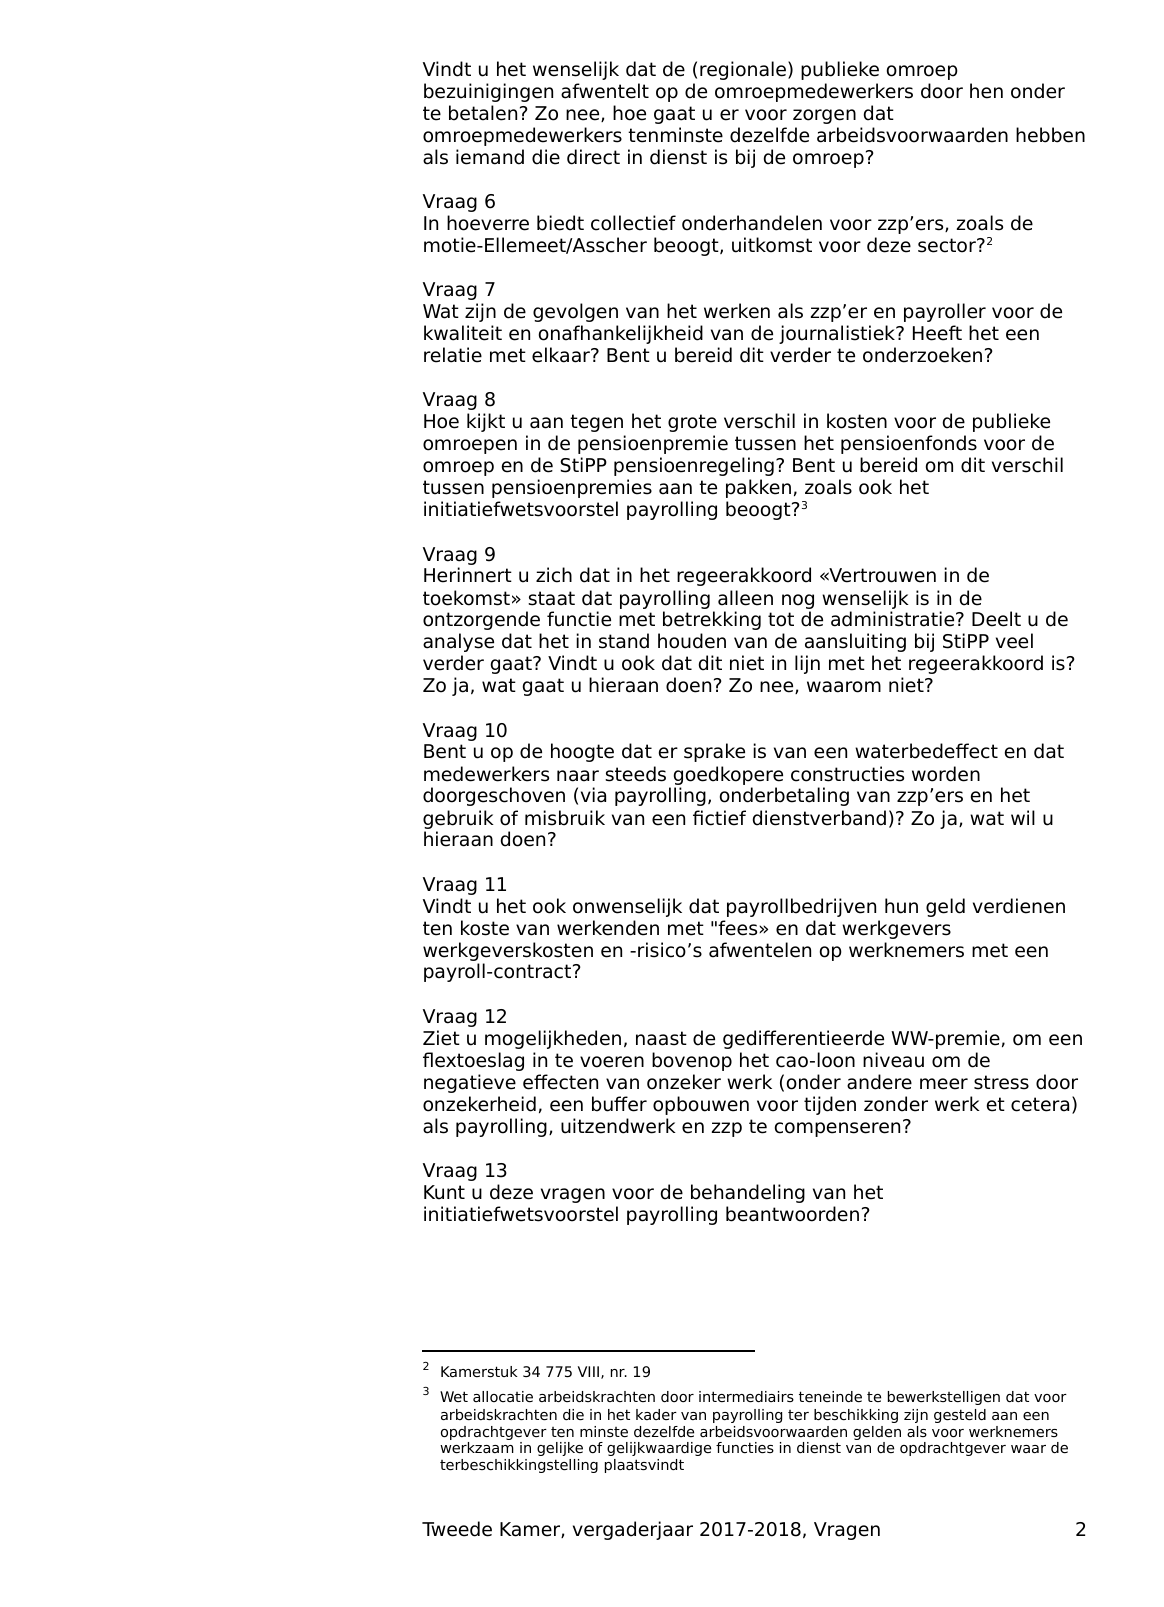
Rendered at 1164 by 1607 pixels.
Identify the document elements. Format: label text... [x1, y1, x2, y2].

text Hoe kijkt u aan tegen het grote verschil in kosten voor de publieke omroepen in de pensioenpremie tussen het pensioenfonds voor de omroep en de StiPP pensioenregeling? Bent u bereid om dit verschil tussen pensioenpremies aan te pakken, zoals ook het initiatiefwetsvoorstel payrolling beoogt? [422, 411, 1087, 521]
text Wet allocatie arbeidskrachten door intermediairs teneinde te bewerkstelligen dat voor arbeidskrachten die in het kader van payrolling ter beschikking zijn gesteld aan een opdrachtgever ten minste dezelfde arbeidsvoorwaarden gelden als voor werknemers werkzaam in gelijke of gelijkwaardige functies in dienst van de opdrachtgever waar de terbeschikkingstelling plaatsvindt [422, 1385, 1087, 1474]
text Vraag 12 [422, 1006, 1087, 1028]
text Vraag 8 [422, 389, 1087, 411]
text Wat zijn de gevolgen van het werken als zzp’er en payroller voor de kwaliteit en onafhankelijkheid van de journalistiek? Heeft het een relatie met elkaar? Bent u bereid dit verder te onderzoeken? [422, 301, 1087, 367]
text In hoeverre biedt collectief onderhandelen voor zzp’ers, zoals de motie-Ellemeet/Asscher beoogt, uitkomst voor deze sector? [422, 213, 1087, 257]
text Bent u op de hoogte dat er sprake is van een waterbedeffect en dat medewerkers naar steeds goedkopere constructies worden doorgeschoven (via payrolling, onderbetaling van zzp’ers en het gebruik of misbruik van een fictief dienstverband)? Zo ja, wat wil u hieraan doen? [422, 741, 1087, 851]
text Kamerstuk 34 775 VIII, nr. 19 [422, 1360, 1087, 1382]
text Herinnert u zich dat in het regeerakkoord «Vertrouwen in de toekomst» staat dat payrolling alleen nog wenselijk is in de ontzorgende functie met betrekking tot de administratie? Deelt u de analyse dat het in stand houden van de aansluiting bij StiPP veel verder gaat? Vindt u ook dat dit niet in lijn met het regeerakkoord is? Zo ja, wat gaat u hieraan doen? Zo nee, waarom niet? [422, 565, 1087, 697]
text Vindt u het wenselijk dat de (regionale) publieke omroep bezuinigingen afwentelt op de omroepmedewerkers door hen onder te betalen? Zo nee, hoe gaat u er voor zorgen dat omroepmedewerkers tenminste dezelfde arbeidsvoorwaarden hebben als iemand die direct in dienst is bij de omroep? [422, 59, 1087, 169]
text Kunt u deze vragen voor de behandeling van het initiatiefwetsvoorstel payrolling beantwoorden? [422, 1182, 1087, 1226]
text Vraag 7 [422, 279, 1087, 301]
text Ziet u mogelijkheden, naast de gedifferentieerde WW-premie, om een flextoeslag in te voeren bovenop het cao-loon niveau om de negatieve effecten van onzeker werk (onder andere meer stress door onzekerheid, een buffer opbouwen voor tijden zonder werk et cetera) als payrolling, uitzendwerk en zzp te compenseren? [422, 1028, 1087, 1137]
text Vraag 10 [422, 719, 1087, 741]
text Vindt u het ook onwenselijk dat payrollbedrijven hun geld verdienen ten koste van werkenden met "fees» en dat werkgevers werkgeverskosten en -risico’s afwentelen op werknemers met een payroll-contract? [422, 896, 1087, 983]
text Vraag 11 [422, 873, 1087, 896]
text Vraag 13 [422, 1160, 1087, 1182]
text Vraag 6 [422, 191, 1087, 213]
text Vraag 9 [422, 543, 1087, 565]
